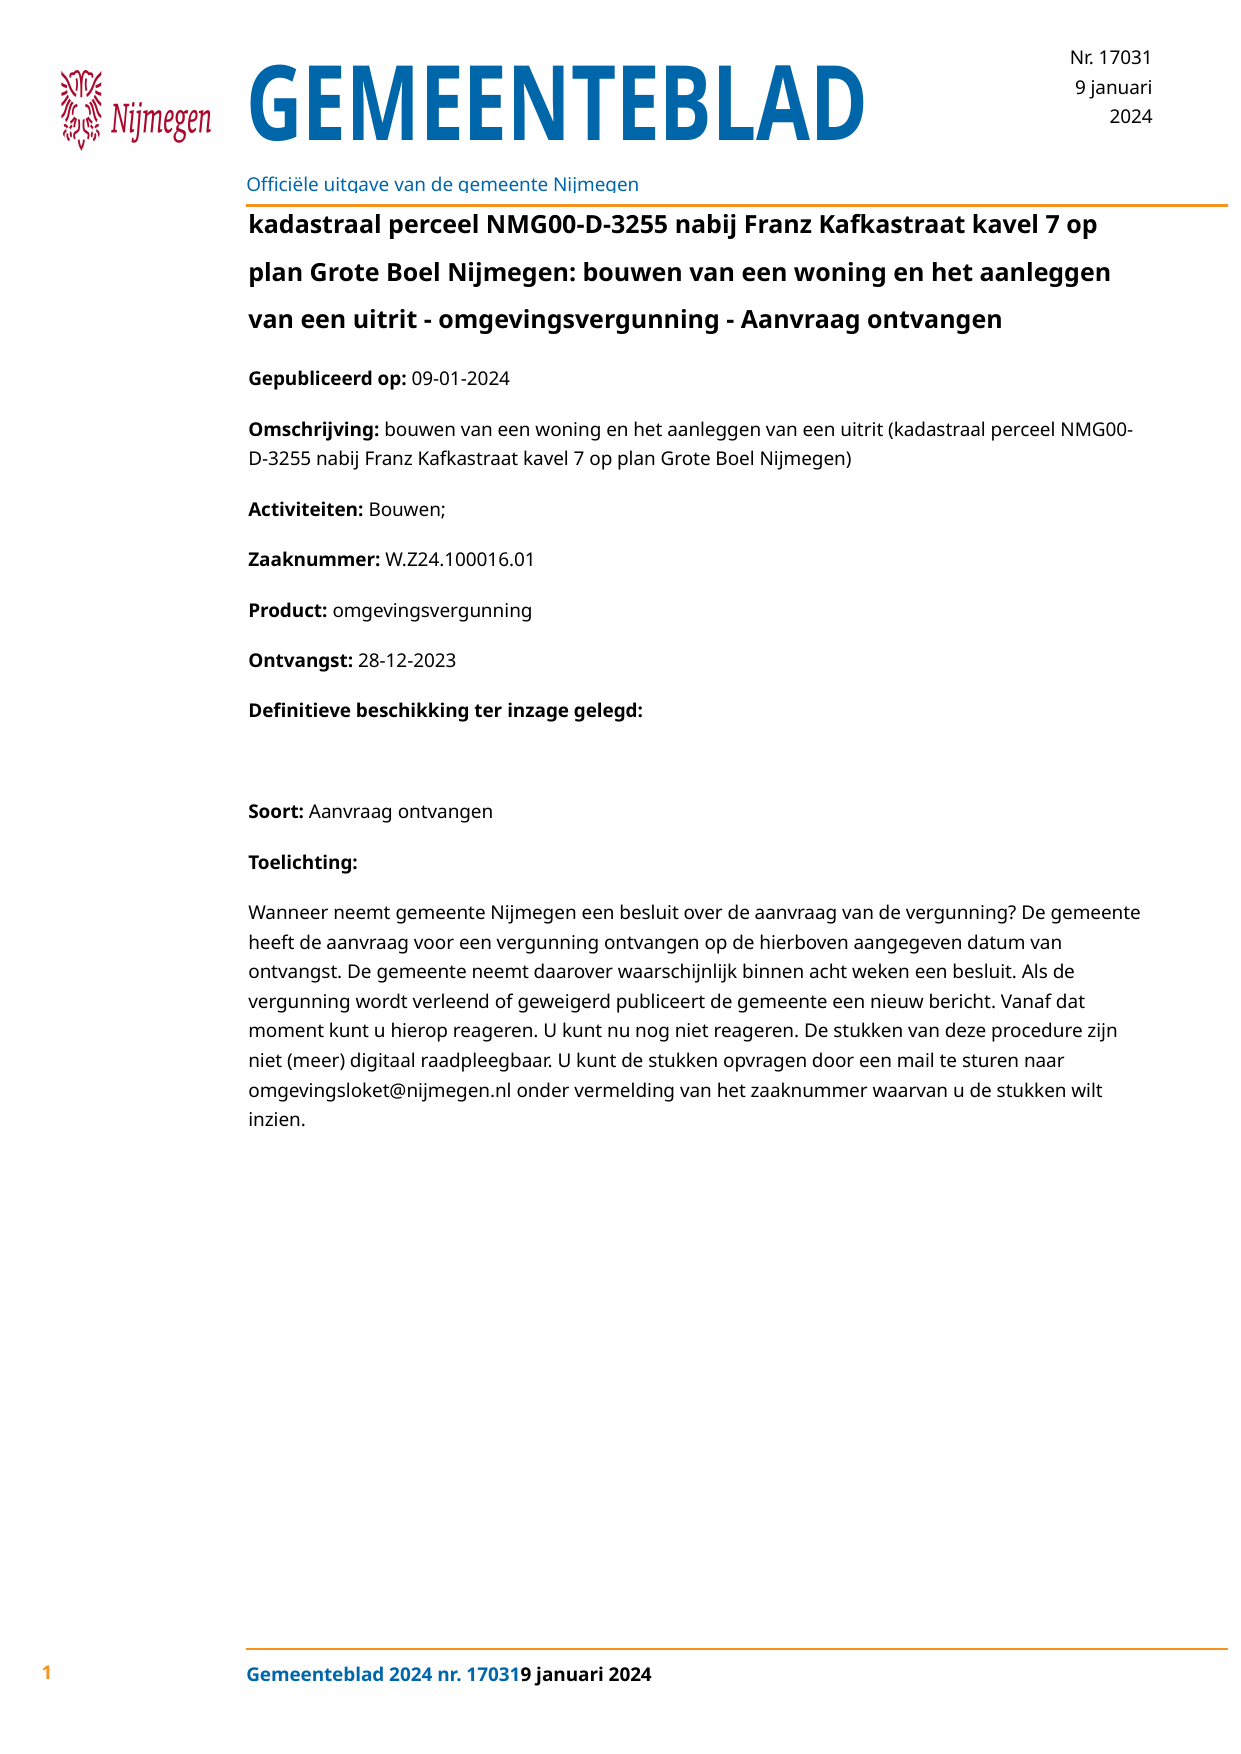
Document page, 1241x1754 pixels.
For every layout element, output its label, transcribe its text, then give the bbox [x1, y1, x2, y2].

text Toelichting: [248, 849, 1152, 874]
text Activiteiten: Bouwen; [248, 496, 1152, 522]
text kadastraal perceel NMG00-D-3255 nabij Franz Kafkastraat kavel 7 op plan Grote Boel Nijmegen: bouwen van een woning en het aanleggen van een uitrit - omgevingsvergunning - Aanvraag ontvangen [248, 207, 1152, 336]
text Ontvangst: 28-12-2023 [248, 647, 1152, 673]
text Wanneer neemt gemeente Nijmegen een besluit over de aanvraag van de vergunning? De gemeente heeft de aanvraag voor een vergunning ontvangen op de hierboven aangegeven datum van ontvangst. De gemeente neemt daarover waarschijnlijk binnen acht weken een besluit. Als de vergunning wordt verleend of geweigerd publiceert de gemeente een nieuw bericht. Vanaf dat moment kunt u hierop reageren. U kunt nu nog niet reageren. De stukken van deze procedure zijn niet (meer) digitaal raadpleegbaar. U kunt de stukken opvragen door een mail te sturen naar omgevingsloket@nijmegen.nl onder vermelding van het zaaknummer waarvan u de stukken wilt inzien. [248, 899, 1152, 1132]
text Soort: Aanvraag ontvangen [248, 798, 1152, 824]
text Product: omgevingsvergunning [248, 597, 1152, 622]
text Gepubliceerd op: 09-01-2024 [248, 366, 1152, 391]
text Zaaknummer: W.Z24.100016.01 [248, 546, 1152, 572]
text Omschrijving: bouwen van een woning en het aanleggen van een uitrit (kadastraal perceel NMG00-D-3255 nabij Franz Kafkastraat kavel 7 op plan Grote Boel Nijmegen) [248, 416, 1152, 471]
picture [41, 47, 231, 172]
text Definitieve beschikking ter inzage gelegd: [248, 698, 1152, 723]
